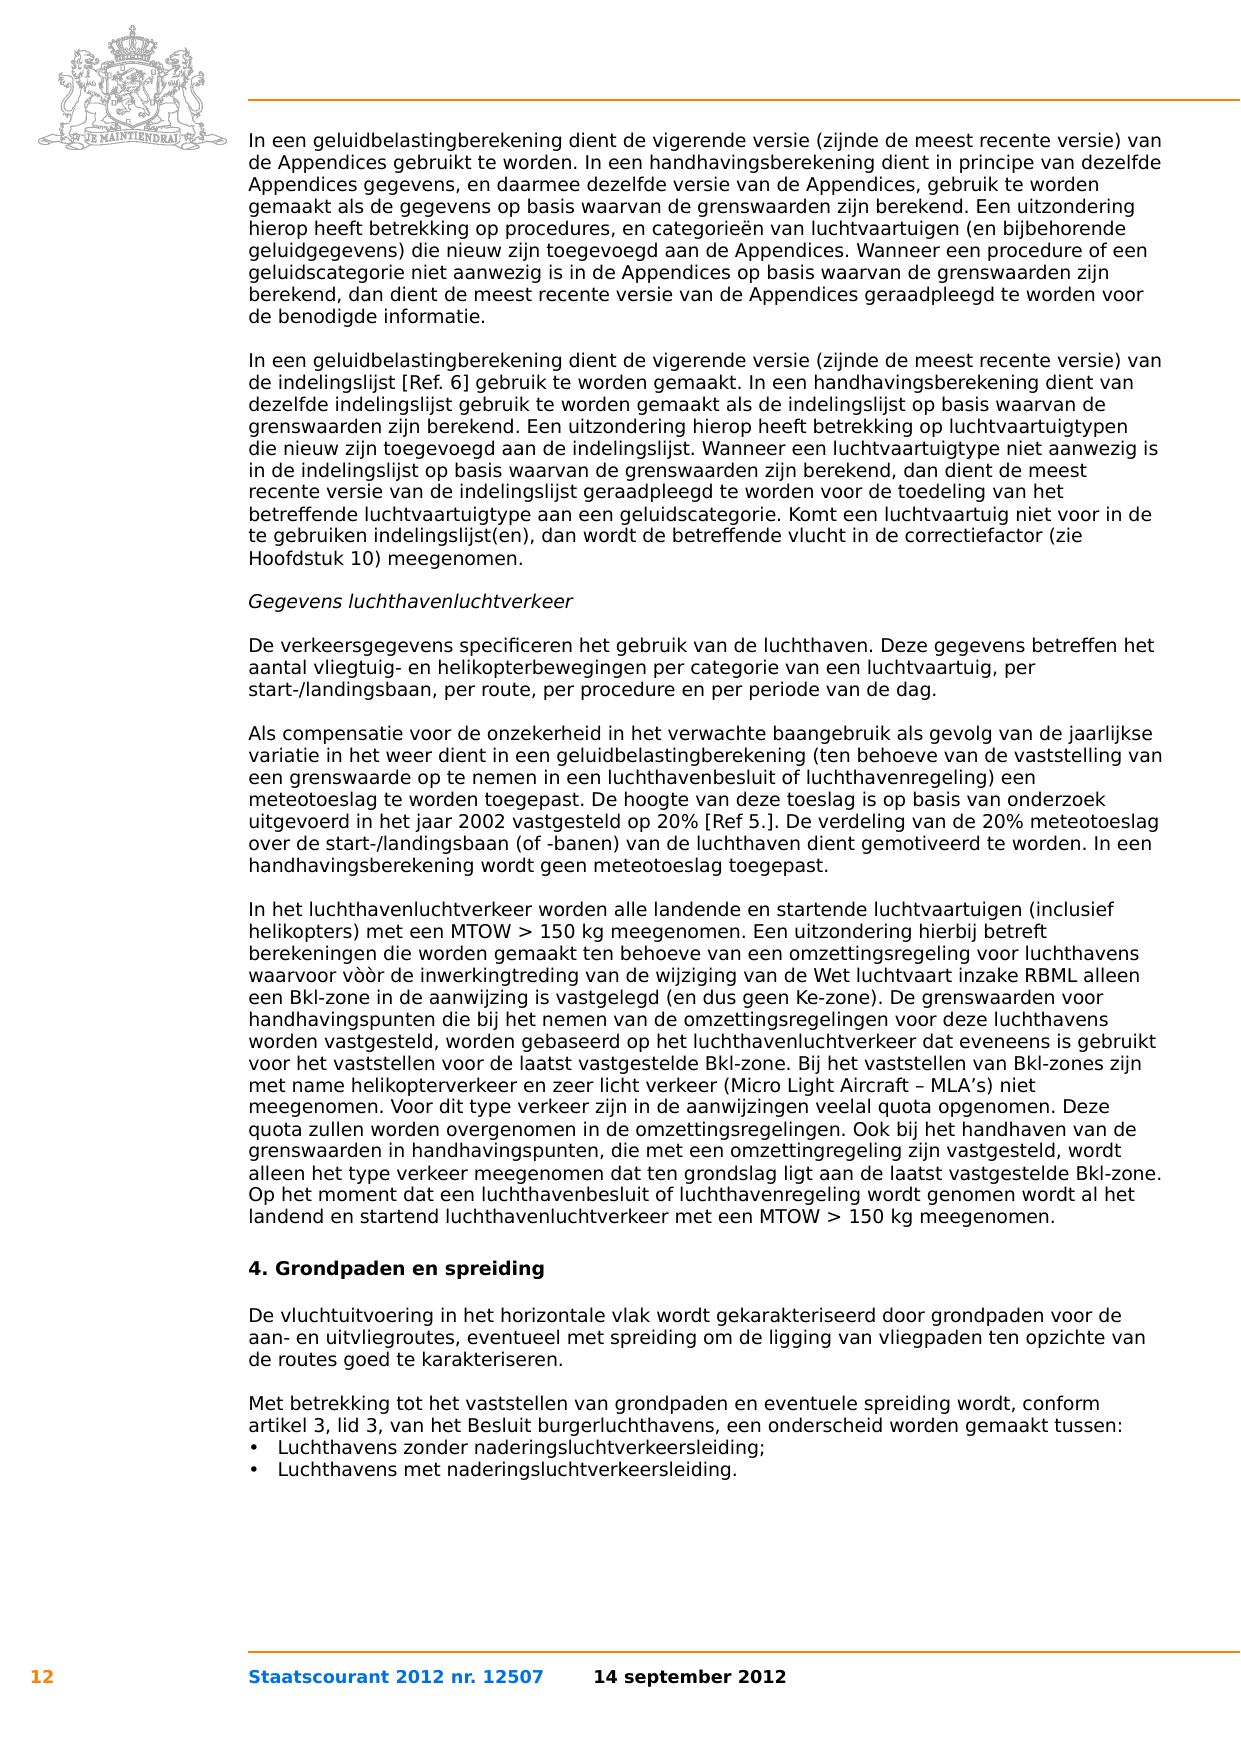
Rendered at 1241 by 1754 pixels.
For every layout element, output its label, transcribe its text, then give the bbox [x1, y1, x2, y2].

text In het luchthavenluchtverkeer worden alle landende en startende luchtvaartuigen (inclusief helikopters) met een MTOW > 150 kg meegenomen. Een uitzondering hierbij betreft berekeningen die worden gemaakt ten behoeve van een omzettingsregeling voor luchthavens waarvoor vòòr de inwerkingtreding van de wijziging van de Wet luchtvaart inzake RBML alleen een Bkl-zone in de aanwijzing is vastgelegd (en dus geen Ke-zone). De grenswaarden voor handhavingspunten die bij het nemen van de omzettingsregelingen voor deze luchthavens worden vastgesteld, worden gebaseerd op het luchthavenluchtverkeer dat eveneens is gebruikt voor het vaststellen voor de laatst vastgestelde Bkl-zone. Bij het vaststellen van Bkl-zones zijn met name helikopterverkeer en zeer licht verkeer (Micro Light Aircraft – MLA’s) niet meegenomen. Voor dit type verkeer zijn in de aanwijzingen veelal quota opgenomen. Deze quota zullen worden overgenomen in de omzettingsregelingen. Ook bij het handhaven van de grenswaarden in handhavingspunten, die met een omzettingregeling zijn vastgesteld, wordt alleen het type verkeer meegenomen dat ten grondslag ligt aan de laatst vastgestelde Bkl-zone. Op het moment dat een luchthavenbesluit of luchthavenregeling wordt genomen wordt al het landend en startend luchthavenluchtverkeer met een MTOW > 150 kg meegenomen. [248, 899, 1163, 1228]
text De vluchtuitvoering in het horizontale vlak wordt gekarakteriseerd door grondpaden voor de aan- en uitvliegroutes, eventueel met spreiding om de ligging van vliegpaden ten opzichte van de routes goed te karakteriseren. [248, 1305, 1163, 1371]
text In een geluidbelastingberekening dient de vigerende versie (zijnde de meest recente versie) van de Appendices gebruikt te worden. In een handhavingsberekening dient in principe van dezelfde Appendices gegevens, en daarmee dezelfde versie van de Appendices, gebruik te worden gemaakt als de gegevens op basis waarvan de grenswaarden zijn berekend. Een uitzondering hierop heeft betrekking op procedures, en categorieën van luchtvaartuigen (en bijbehorende geluidgegevens) die nieuw zijn toegevoegd aan de Appendices. Wanneer een procedure of een geluidscategorie niet aanwezig is in de Appendices op basis waarvan de grenswaarden zijn berekend, dan dient de meest recente versie van de Appendices geraadpleegd te worden voor de benodigde informatie. [248, 130, 1163, 328]
subtitle Gegevens luchthavenluchtverkeer [248, 591, 1163, 613]
subtitle 4. Grondpaden en spreiding [248, 1258, 1163, 1280]
text In een geluidbelastingberekening dient de vigerende versie (zijnde de meest recente versie) van de indelingslijst [Ref. 6] gebruik te worden gemaakt. In een handhavingsberekening dient van dezelfde indelingslijst gebruik te worden gemaakt als de indelingslijst op basis waarvan de grenswaarden zijn berekend. Een uitzondering hierop heeft betrekking op luchtvaartuigtypen die nieuw zijn toegevoegd aan de indelingslijst. Wanneer een luchtvaartuigtype niet aanwezig is in de indelingslijst op basis waarvan de grenswaarden zijn berekend, dan dient de meest recente versie van de indelingslijst geraadpleegd te worden voor de toedeling van het betreffende luchtvaartuigtype aan een geluidscategorie. Komt een luchtvaartuig niet voor in de te gebruiken indelingslijst(en), dan wordt de betreffende vlucht in de correctiefactor (zie Hoofdstuk 10) meegenomen. [248, 349, 1163, 569]
text • Luchthavens zonder naderingsluchtverkeersleiding; [248, 1437, 1163, 1459]
text • Luchthavens met naderingsluchtverkeersleiding. [248, 1459, 1163, 1481]
picture [38, 25, 227, 150]
text De verkeersgegevens specificeren het gebruik van de luchthaven. Deze gegevens betreffen het aantal vliegtuig- en helikopterbewegingen per categorie van een luchtvaartuig, per start-/landingsbaan, per route, per procedure en per periode van de dag. [248, 635, 1163, 701]
text Als compensatie voor de onzekerheid in het verwachte baangebruik als gevolg van de jaarlijkse variatie in het weer dient in een geluidbelastingberekening (ten behoeve van de vaststelling van een grenswaarde op te nemen in een luchthavenbesluit of luchthavenregeling) een meteotoeslag te worden toegepast. De hoogte van deze toeslag is op basis van onderzoek uitgevoerd in het jaar 2002 vastgesteld op 20% [Ref 5.]. De verdeling van de 20% meteotoeslag over de start-/landingsbaan (of -banen) van de luchthaven dient gemotiveerd te worden. In een handhavingsberekening wordt geen meteotoeslag toegepast. [248, 723, 1163, 877]
text Met betrekking tot het vaststellen van grondpaden en eventuele spreiding wordt, conform artikel 3, lid 3, van het Besluit burgerluchthavens, een onderscheid worden gemaakt tussen: [248, 1393, 1163, 1437]
